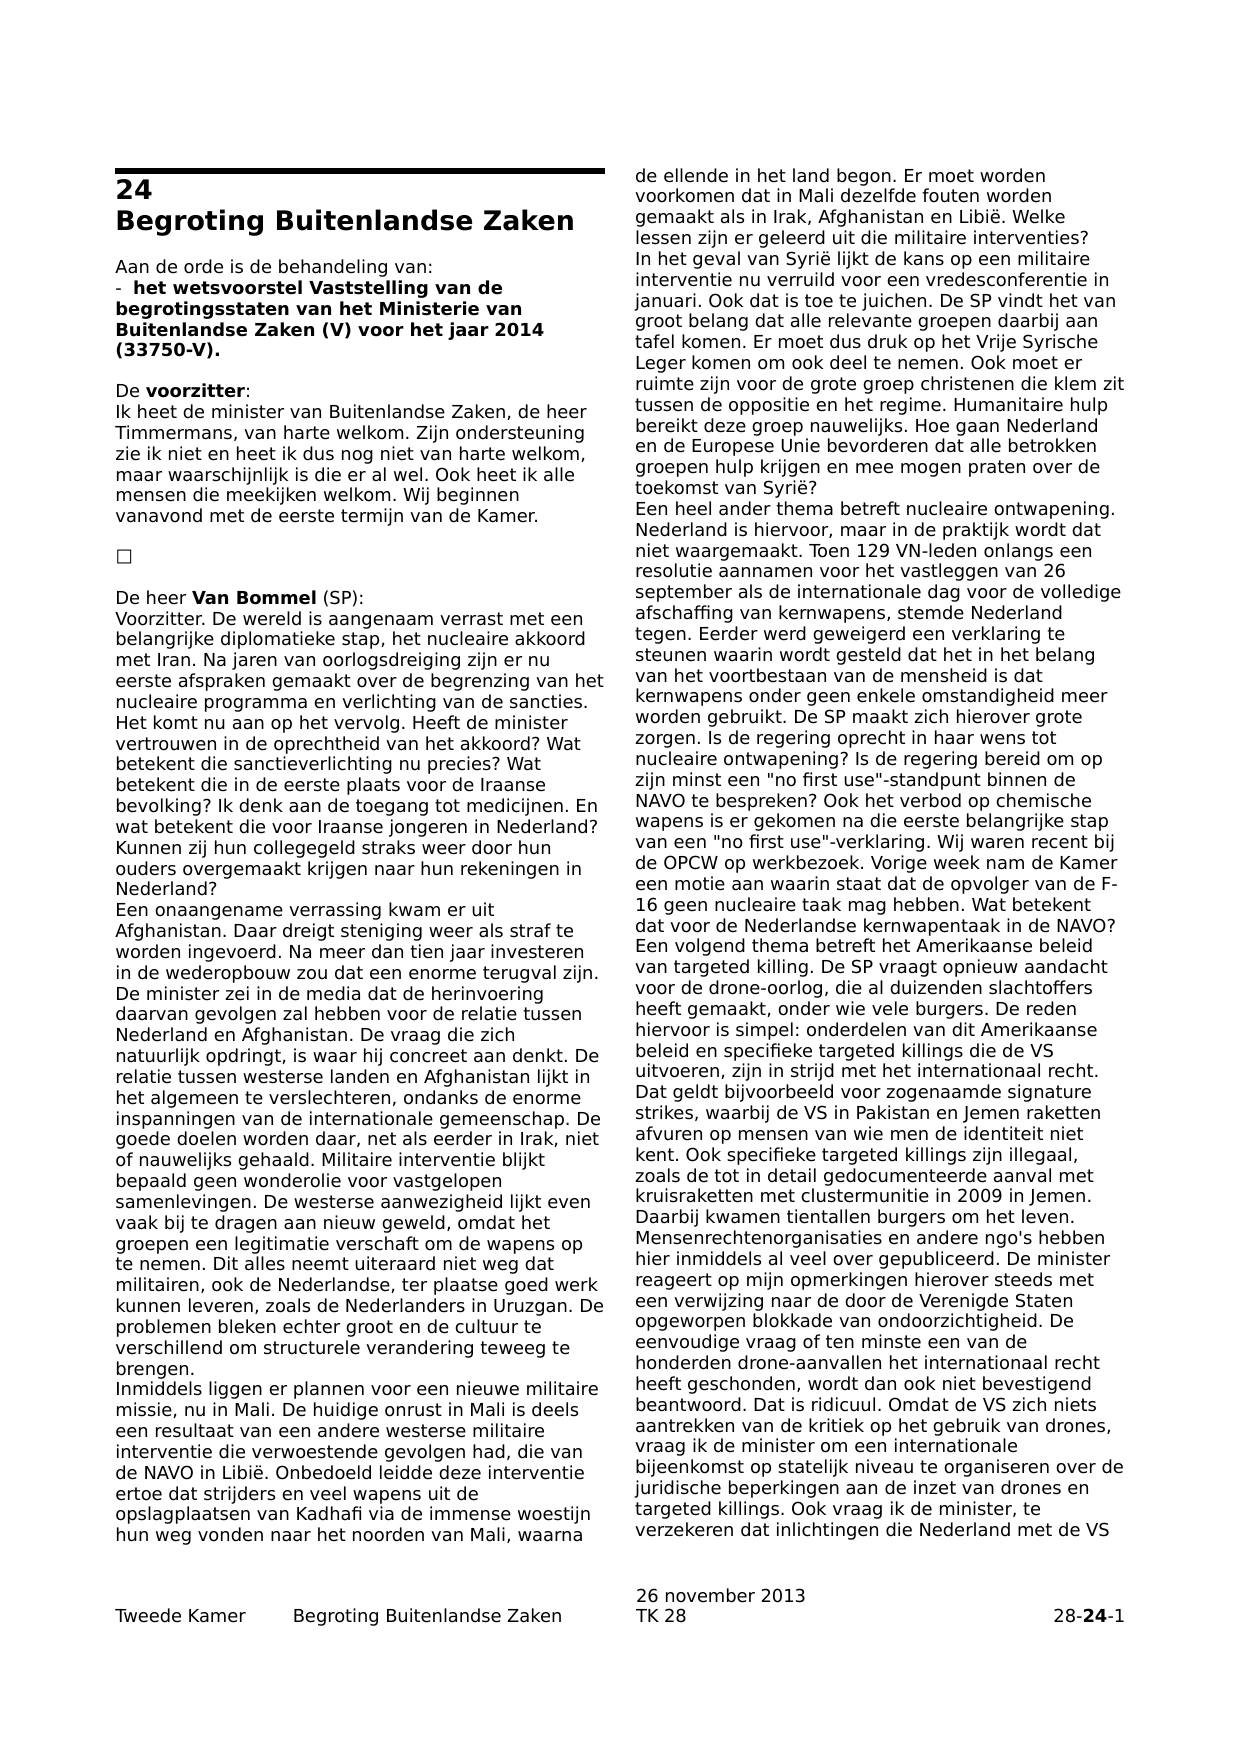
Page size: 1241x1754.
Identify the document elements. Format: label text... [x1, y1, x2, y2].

text In het geval van Syrië lijkt de kans op een militaire interventie nu verruild voor een vredesconferentie in januari. Ook dat is toe te juichen. De SP vindt het van groot belang dat alle relevante groepen daarbij aan tafel komen. Er moet dus druk op het Vrije Syrische Leger komen om ook deel te nemen. Ook moet er ruimte zijn voor de grote groep christenen die klem zit tussen de oppositie en het regime. Humanitaire hulp bereikt deze groep nauwelijks. Hoe gaan Nederland en de Europese Unie bevorderen dat alle betrokken groepen hulp krijgen en mee mogen praten over de toekomst van Syrië? [635, 249, 1125, 499]
title 24 Begroting Buitenlandse Zaken [115, 174, 605, 237]
text Een heel ander thema betreft nucleaire ontwapening. Nederland is hiervoor, maar in de praktijk wordt dat niet waargemaakt. Toen 129 VN-leden onlangs een resolutie aannamen voor het vastleggen van 26 september als de internationale dag voor de volledige afschaffing van kernwapens, stemde Nederland tegen. Eerder werd geweigerd een verklaring te steunen waarin wordt gesteld dat het in het belang van het voortbestaan van de mensheid is dat kernwapens onder geen enkele omstandigheid meer worden gebruikt. De SP maakt zich hierover grote zorgen. Is de regering oprecht in haar wens tot nucleaire ontwapening? Is de regering bereid om op zijn minst een "no first use"-standpunt binnen de NAVO te bespreken? Ook het verbod op chemische wapens is er gekomen na die eerste belangrijke stap van een "no first use"-verklaring. Wij waren recent bij de OPCW op werkbezoek. Vorige week nam de Kamer een motie aan waarin staat dat de opvolger van de F-16 geen nucleaire taak mag hebben. Wat betekent dat voor de Nederlandse kernwapentaak in de NAVO? [635, 499, 1125, 936]
text Inmiddels liggen er plannen voor een nieuwe militaire missie, nu in Mali. De huidige onrust in Mali is deels een resultaat van een andere westerse militaire interventie die verwoestende gevolgen had, die van de NAVO in Libië. Onbedoeld leidde deze interventie ertoe dat strijders en veel wapens uit de opslagplaatsen van Kadhafi via de immense woestijn hun weg vonden naar het noorden van Mali, waarna [115, 1379, 605, 1546]
text De heer Van Bommel (SP): [115, 587, 605, 608]
text Voorzitter. De wereld is aangenaam verrast met een belangrijke diplomatieke stap, het nucleaire akkoord met Iran. Na jaren van oorlogsdreiging zijn er nu eerste afspraken gemaakt over de begrenzing van het nucleaire programma en verlichting van de sancties. Het komt nu aan op het vervolg. Heeft de minister vertrouwen in de oprechtheid van het akkoord? Wat betekent die sanctieverlichting nu precies? Wat betekent die in de eerste plaats voor de Iraanse bevolking? Ik denk aan de toegang tot medicijnen. En wat betekent die voor Iraanse jongeren in Nederland? Kunnen zij hun collegegeld straks weer door hun ouders overgemaakt krijgen naar hun rekeningen in Nederland? [115, 608, 605, 900]
text De voorzitter: [115, 381, 605, 402]
text Ik heet de minister van Buitenlandse Zaken, de heer Timmermans, van harte welkom. Zijn ondersteuning zie ik niet en heet ik dus nog niet van harte welkom, maar waarschijnlijk is die er al wel. Ook heet ik alle mensen die meekijken welkom. Wij beginnen vanavond met de eerste termijn van de Kamer. [115, 402, 605, 527]
text ⬜ [115, 547, 605, 567]
text Een volgend thema betreft het Amerikaanse beleid van targeted killing. De SP vraagt opnieuw aandacht voor de drone-oorlog, die al duizenden slachtoffers heeft gemaakt, onder wie vele burgers. De reden hiervoor is simpel: onderdelen van dit Amerikaanse beleid en specifieke targeted killings die de VS uitvoeren, zijn in strijd met het internationaal recht. Dat geldt bijvoorbeeld voor zogenaamde signature strikes, waarbij de VS in Pakistan en Jemen raketten afvuren op mensen van wie men de identiteit niet kent. Ook specifieke targeted killings zijn illegaal, zoals de tot in detail gedocumenteerde aanval met kruisraketten met clustermunitie in 2009 in Jemen. Daarbij kwamen tientallen burgers om het leven. Mensenrechtenorganisaties en andere ngo's hebben hier inmiddels al veel over gepubliceerd. De minister reageert op mijn opmerkingen hierover steeds met een verwijzing naar de door de Verenigde Staten opgeworpen blokkade van ondoorzichtigheid. De eenvoudige vraag of ten minste een van de honderden drone-aanvallen het internationaal recht heeft geschonden, wordt dan ook niet bevestigend beantwoord. Dat is ridicuul. Omdat de VS zich niets aantrekken van de kritiek op het gebruik van drones, vraag ik de minister om een internationale bijeenkomst op statelijk niveau te organiseren over de juridische beperkingen aan de inzet van drones en targeted killings. Ook vraag ik de minister, te verzekeren dat inlichtingen die Nederland met de VS [635, 936, 1125, 1540]
text Een onaangename verrassing kwam er uit Afghanistan. Daar dreigt steniging weer als straf te worden ingevoerd. Na meer dan tien jaar investeren in de wederopbouw zou dat een enorme terugval zijn. De minister zei in de media dat de herinvoering daarvan gevolgen zal hebben voor de relatie tussen Nederland en Afghanistan. De vraag die zich natuurlijk opdringt, is waar hij concreet aan denkt. De relatie tussen westerse landen en Afghanistan lijkt in het algemeen te verslechteren, ondanks de enorme inspanningen van de internationale gemeenschap. De goede doelen worden daar, net als eerder in Irak, niet of nauwelijks gehaald. Militaire interventie blijkt bepaald geen wonderolie voor vastgelopen samenlevingen. De westerse aanwezigheid lijkt even vaak bij te dragen aan nieuw geweld, omdat het groepen een legitimatie verschaft om de wapens op te nemen. Dit alles neemt uiteraard niet weg dat militairen, ook de Nederlandse, ter plaatse goed werk kunnen leveren, zoals de Nederlanders in Uruzgan. De problemen bleken echter groot en de cultuur te verschillend om structurele verandering teweeg te brengen. [115, 900, 605, 1379]
text de ellende in het land begon. Er moet worden voorkomen dat in Mali dezelfde fouten worden gemaakt als in Irak, Afghanistan en Libië. Welke lessen zijn er geleerd uit die militaire interventies? [635, 165, 1125, 249]
list het wetsvoorstel Vaststelling van de begrotingsstaten van het Ministerie van Buitenlandse Zaken (V) voor het jaar 2014 (33750-V). [115, 278, 605, 361]
text Aan de orde is de behandeling van: [115, 257, 605, 278]
